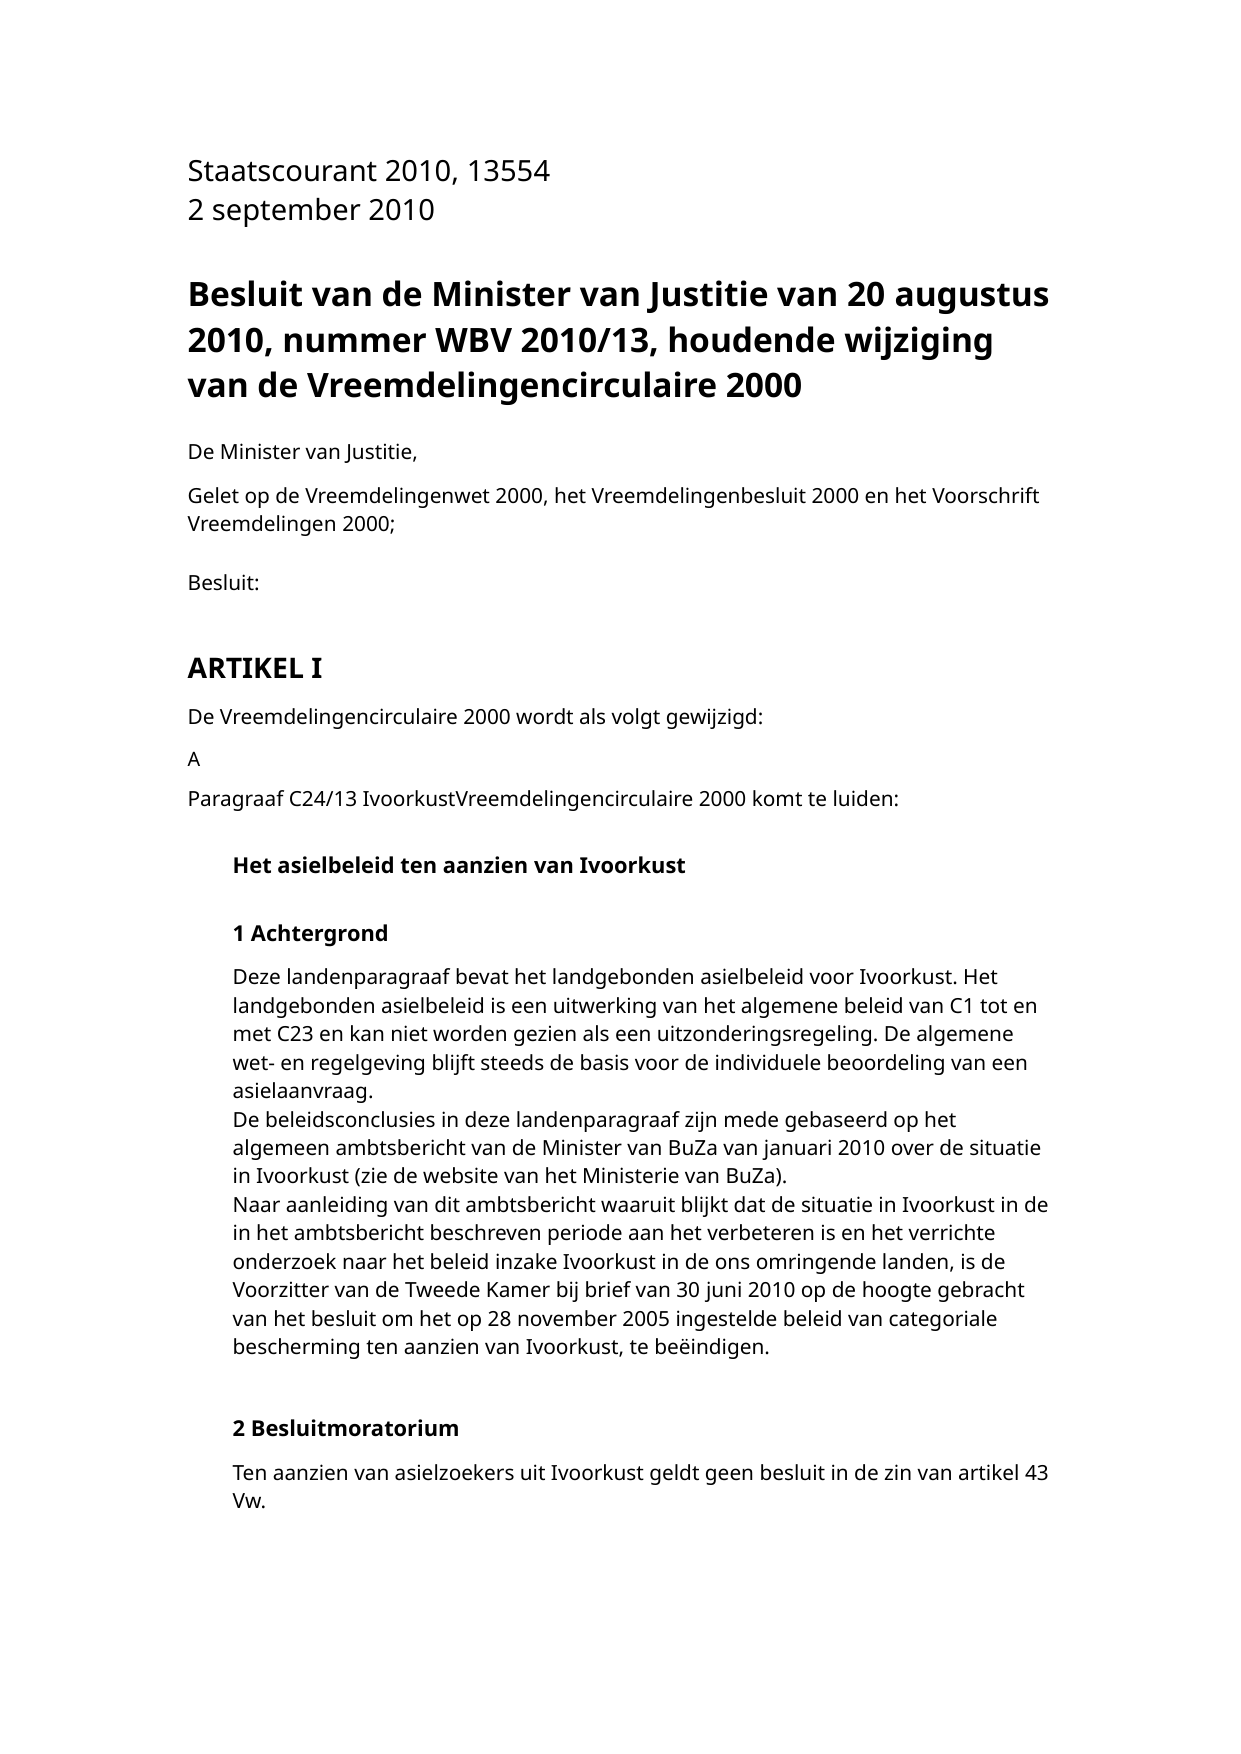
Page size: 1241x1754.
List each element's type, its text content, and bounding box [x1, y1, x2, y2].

text Besluit: [187, 568, 1053, 596]
text Paragraaf C24/13 IvoorkustVreemdelingencirculaire 2000 komt te luiden: [187, 784, 1053, 813]
text Staatscourant 2010, 13554 [187, 150, 1053, 190]
subtitle Het asielbeleid ten aanzien van Ivoorkust [232, 850, 1053, 880]
text Naar aanleiding van dit ambtsbericht waaruit blijkt dat de situatie in Ivoorkust in de in het ambtsbericht beschreven periode aan het verbeteren is en het verrichte onderzoek naar het beleid inzake Ivoorkust in de ons omringende landen, is de Voorzitter van de Tweede Kamer bij brief van 30 juni 2010 op de hoogte gebracht van het besluit om het op 28 november 2005 ingestelde beleid van categoriale bescherming ten aanzien van Ivoorkust, te beëindigen. [232, 1190, 1053, 1361]
subtitle Besluit van de Minister van Justitie van 20 augustus 2010, nummer WBV 2010/13, houdende wijziging van de Vreemdelingencirculaire 2000 [187, 271, 1053, 407]
text A [187, 746, 1053, 773]
subtitle ARTIKEL I [187, 649, 1053, 687]
subtitle 2 Besluitmoratorium [232, 1413, 1053, 1443]
text 2 september 2010 [187, 190, 1053, 229]
text De Vreemdelingencirculaire 2000 wordt als volgt gewijzigd: [187, 702, 1053, 731]
subtitle 1 Achtergrond [232, 918, 1053, 947]
text Deze landenparagraaf bevat het landgebonden asielbeleid voor Ivoorkust. Het landgebonden asielbeleid is een uitwerking van het algemene beleid van C1 tot en met C23 en kan niet worden gezien als een uitzonderingsregeling. De algemene wet- en regelgeving blijft steeds de basis voor de individuele beoordeling van een asielaanvraag. [232, 962, 1053, 1105]
text De Minister van Justitie, [187, 437, 1053, 466]
text Gelet op de Vreemdelingenwet 2000, het Vreemdelingenbesluit 2000 en het Voorschrift Vreemdelingen 2000; [187, 481, 1053, 538]
text De beleidsconclusies in deze landenparagraaf zijn mede gebaseerd op het algemeen ambtsbericht van de Minister van BuZa van januari 2010 over de situatie in Ivoorkust (zie de website van het Ministerie van BuZa). [232, 1105, 1053, 1190]
text Ten aanzien van asielzoekers uit Ivoorkust geldt geen besluit in de zin van artikel 43 Vw. [232, 1458, 1053, 1515]
